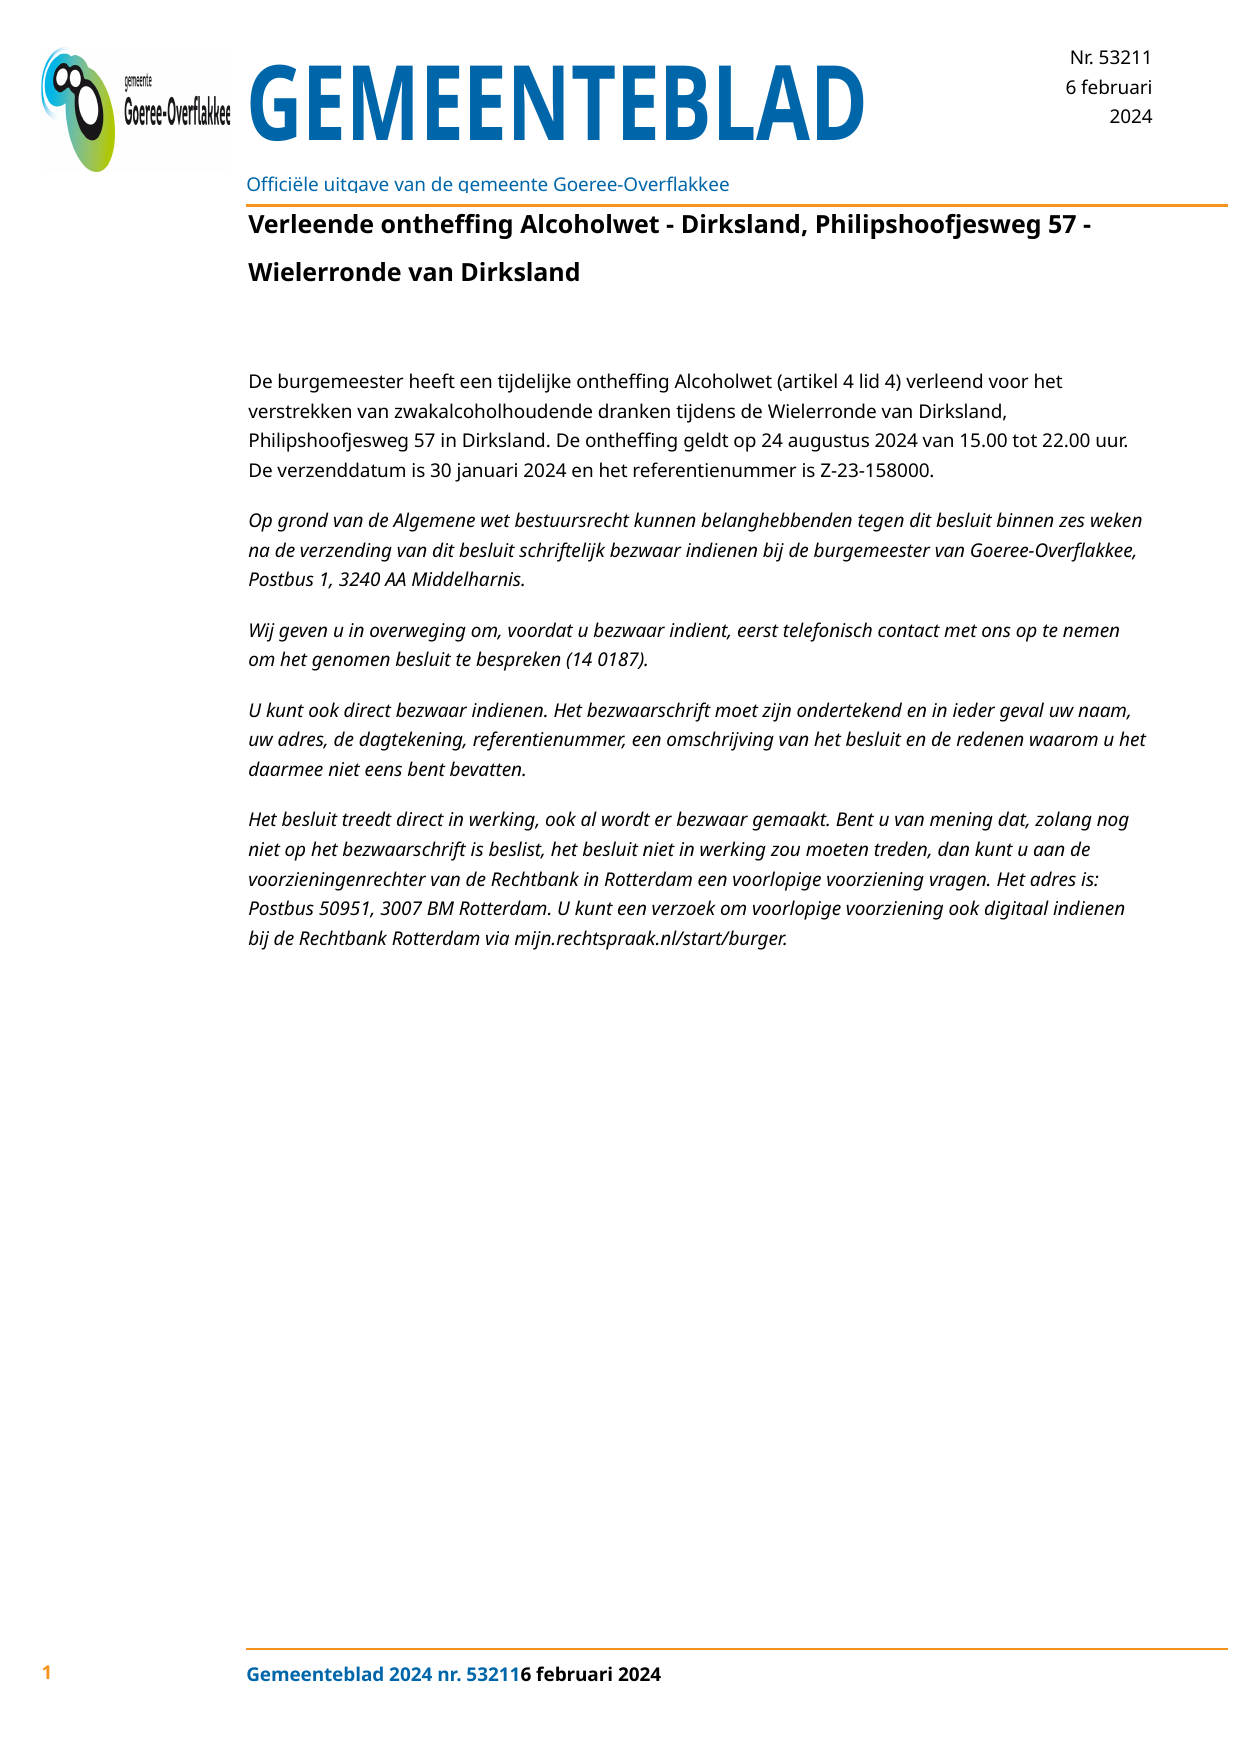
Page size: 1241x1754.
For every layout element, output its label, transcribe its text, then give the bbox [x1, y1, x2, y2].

picture [41, 47, 231, 172]
text Verleende ontheffing Alcoholwet - Dirksland, Philipshoofjesweg 57 - Wielerronde van Dirksland [248, 207, 1152, 288]
text Op grond van de Algemene wet bestuursrecht kunnen belanghebbenden tegen dit besluit binnen zes weken na de verzending van dit besluit schriftelijk bezwaar indienen bij de burgemeester van Goeree-Overflakkee, Postbus 1, 3240 AA Middelharnis. [248, 507, 1152, 592]
text Het besluit treedt direct in werking, ook al wordt er bezwaar gemaakt. Bent u van mening dat, zolang nog niet op het bezwaarschrift is beslist, het besluit niet in werking zou moeten treden, dan kunt u aan de voorzieningenrechter van de Rechtbank in Rotterdam een voorlopige voorziening vragen. Het adres is: Postbus 50951, 3007 BM Rotterdam. U kunt een verzoek om voorlopige voorziening ook digitaal indienen bij de Rechtbank Rotterdam via mijn.rechtspraak.nl/start/burger. [248, 807, 1152, 951]
text U kunt ook direct bezwaar indienen. Het bezwaarschrift moet zijn ondertekend en in ieder geval uw naam, uw adres, de dagtekening, referentienummer, een omschrijving van het besluit en de redenen waarom u het daarmee niet eens bent bevatten. [248, 697, 1152, 782]
text De burgemeester heeft een tijdelijke ontheffing Alcoholwet (artikel 4 lid 4) verleend voor het verstrekken van zwakalcoholhoudende dranken tijdens de Wielerronde van Dirksland, Philipshoofjesweg 57 in Dirksland. De ontheffing geldt op 24 augustus 2024 van 15.00 tot 22.00 uur. De verzenddatum is 30 januari 2024 en het referentienummer is Z-23-158000. [248, 368, 1152, 483]
text Wij geven u in overweging om, voordat u bezwaar indient, eerst telefonisch contact met ons op te nemen om het genomen besluit te bespreken (14 0187). [248, 617, 1152, 672]
